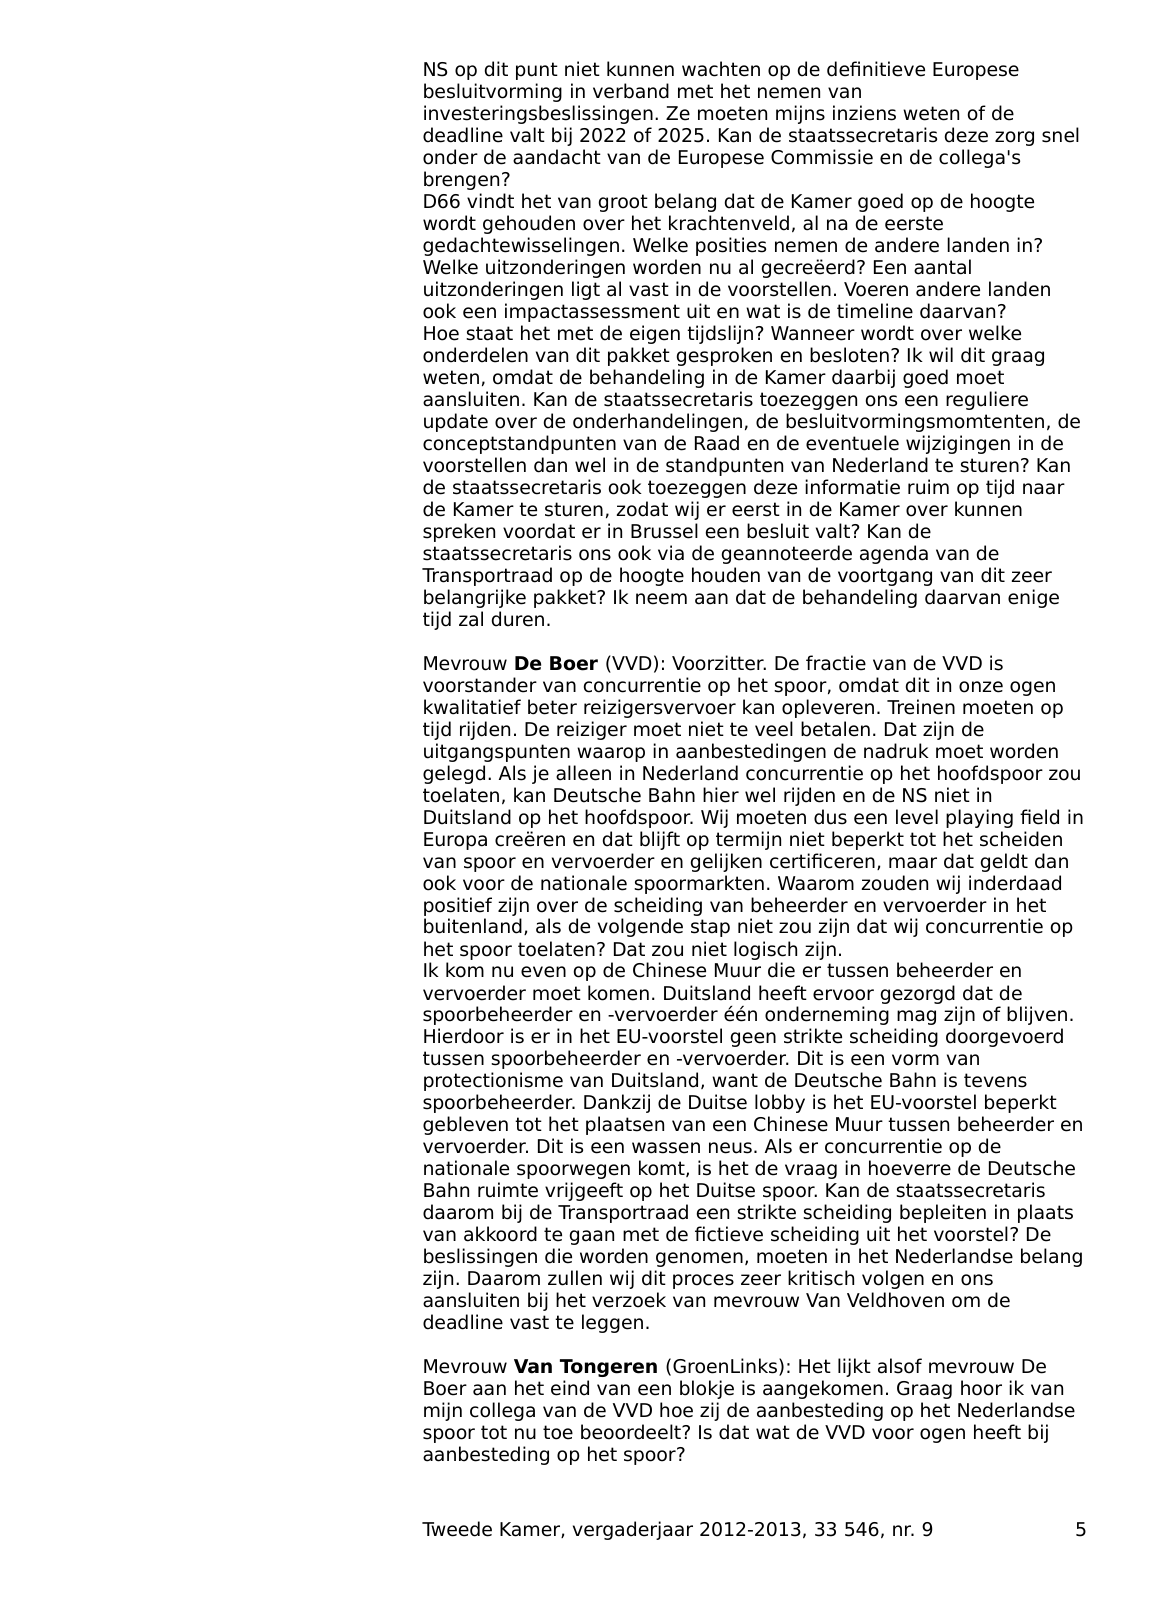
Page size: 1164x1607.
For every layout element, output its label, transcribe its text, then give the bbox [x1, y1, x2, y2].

text Hoe staat het met de eigen tijdslijn? Wanneer wordt over welke onderdelen van dit pakket gesproken en besloten? Ik wil dit graag weten, omdat de behandeling in de Kamer daarbij goed moet aansluiten. Kan de staatssecretaris toezeggen ons een reguliere update over de onderhandelingen, de besluitvormingsmomtenten, de conceptstandpunten van de Raad en de eventuele wijzigingen in de voorstellen dan wel in de standpunten van Nederland te sturen? Kan de staatssecretaris ook toezeggen deze informatie ruim op tijd naar de Kamer te sturen, zodat wij er eerst in de Kamer over kunnen spreken voordat er in Brussel een besluit valt? Kan de staatssecretaris ons ook via de geannoteerde agenda van de Transportraad op de hoogte houden van de voortgang van dit zeer belangrijke pakket? Ik neem aan dat de behandeling daarvan enige tijd zal duren. [422, 323, 1087, 631]
text D66 vindt het van groot belang dat de Kamer goed op de hoogte wordt gehouden over het krachtenveld, al na de eerste gedachtewisselingen. Welke posities nemen de andere landen in? Welke uitzonderingen worden nu al gecreëerd? Een aantal uitzonderingen ligt al vast in de voorstellen. Voeren andere landen ook een impactassessment uit en wat is de timeline daarvan? [422, 191, 1087, 323]
text NS op dit punt niet kunnen wachten op de definitieve Europese besluitvorming in verband met het nemen van investeringsbeslissingen. Ze moeten mijns inziens weten of de deadline valt bij 2022 of 2025. Kan de staatssecretaris deze zorg snel onder de aandacht van de Europese Commissie en de collega's brengen? [422, 59, 1087, 191]
text Ik kom nu even op de Chinese Muur die er tussen beheerder en vervoerder moet komen. Duitsland heeft ervoor gezorgd dat de spoorbeheerder en -vervoerder één onderneming mag zijn of blijven. Hierdoor is er in het EU-voorstel geen strikte scheiding doorgevoerd tussen spoorbeheerder en -vervoerder. Dit is een vorm van protectionisme van Duitsland, want de Deutsche Bahn is tevens spoorbeheerder. Dankzij de Duitse lobby is het EU-voorstel beperkt gebleven tot het plaatsen van een Chinese Muur tussen beheerder en vervoerder. Dit is een wassen neus. Als er concurrentie op de nationale spoorwegen komt, is het de vraag in hoeverre de Deutsche Bahn ruimte vrijgeeft op het Duitse spoor. Kan de staatssecretaris daarom bij de Transportraad een strikte scheiding bepleiten in plaats van akkoord te gaan met de fictieve scheiding uit het voorstel? De beslissingen die worden genomen, moeten in het Nederlandse belang zijn. Daarom zullen wij dit proces zeer kritisch volgen en ons aansluiten bij het verzoek van mevrouw Van Veldhoven om de deadline vast te leggen. [422, 960, 1087, 1334]
text Mevrouw De Boer (VVD): Voorzitter. De fractie van de VVD is voorstander van concurrentie op het spoor, omdat dit in onze ogen kwalitatief beter reizigersvervoer kan opleveren. Treinen moeten op tijd rijden. De reiziger moet niet te veel betalen. Dat zijn de uitgangspunten waarop in aanbestedingen de nadruk moet worden gelegd. Als je alleen in Nederland concurrentie op het hoofdspoor zou toelaten, kan Deutsche Bahn hier wel rijden en de NS niet in Duitsland op het hoofdspoor. Wij moeten dus een level playing field in Europa creëren en dat blijft op termijn niet beperkt tot het scheiden van spoor en vervoerder en gelijken certificeren, maar dat geldt dan ook voor de nationale spoormarkten. Waarom zouden wij inderdaad positief zijn over de scheiding van beheerder en vervoerder in het buitenland, als de volgende stap niet zou zijn dat wij concurrentie op het spoor toelaten? Dat zou niet logisch zijn. [422, 653, 1087, 960]
text Mevrouw Van Tongeren (GroenLinks): Het lijkt alsof mevrouw De Boer aan het eind van een blokje is aangekomen. Graag hoor ik van mijn collega van de VVD hoe zij de aanbesteding op het Nederlandse spoor tot nu toe beoordeelt? Is dat wat de VVD voor ogen heeft bij aanbesteding op het spoor? [422, 1356, 1087, 1466]
